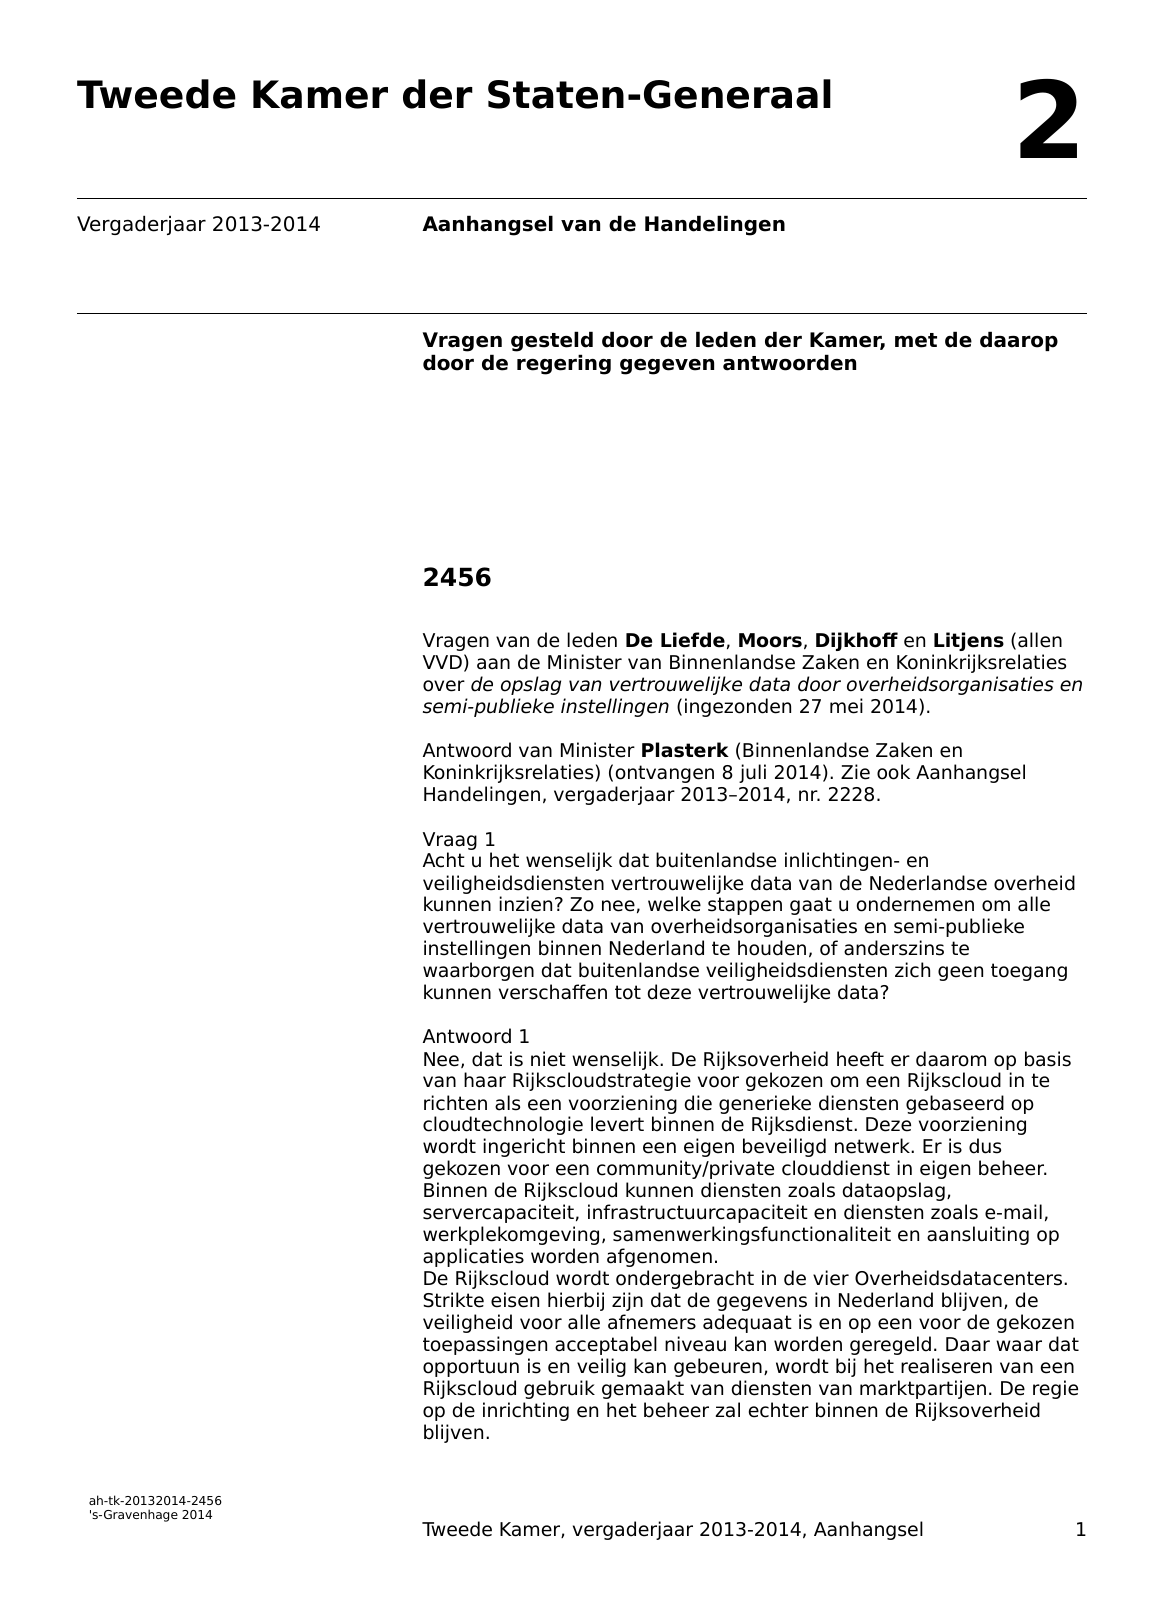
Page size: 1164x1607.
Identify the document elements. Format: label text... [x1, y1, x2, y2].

text Antwoord van Minister Plasterk (Binnenlandse Zaken en Koninkrijksrelaties) (ontvangen 8 juli 2014). Zie ook Aanhangsel Handelingen, vergaderjaar 2013–2014, nr. 2228. [422, 740, 1087, 806]
text Vragen van de leden De Liefde, Moors, Dijkhoff en Litjens (allen VVD) aan de Minister van Binnenlandse Zaken en Koninkrijksrelaties over de opslag van vertrouwelijke data door overheidsorganisaties en semi-publieke instellingen (ingezonden 27 mei 2014). [422, 630, 1087, 718]
text Vraag 1 [422, 828, 1087, 850]
text Antwoord 1 [422, 1026, 1087, 1048]
text Acht u het wenselijk dat buitenlandse inlichtingen- en veiligheidsdiensten vertrouwelijke data van de Nederlandse overheid kunnen inzien? Zo nee, welke stappen gaat u ondernemen om alle vertrouwelijke data van overheidsorganisaties en semi-publieke instellingen binnen Nederland te houden, of anderszins te waarborgen dat buitenlandse veiligheidsdiensten zich geen toegang kunnen verschaffen tot deze vertrouwelijke data? [422, 850, 1087, 1004]
table_cell Aanhangsel van de Handelingen [422, 199, 1087, 313]
text De Rijkscloud wordt ondergebracht in de vier Overheidsdatacenters. Strikte eisen hierbij zijn dat de gegevens in Nederland blijven, de veiligheid voor alle afnemers adequaat is en op een voor de gekozen toepassingen acceptabel niveau kan worden geregeld. Daar waar dat opportuun is en veilig kan gebeuren, wordt bij het realiseren van een Rijkscloud gebruik gemaakt van diensten van marktpartijen. De regie op de inrichting en het beheer zal echter binnen de Rijksoverheid blijven. [422, 1268, 1087, 1444]
text ah-tk-20132014-2456 [88, 1494, 323, 1508]
text 's-Gravenhage 2014 [88, 1508, 323, 1522]
table_cell [77, 314, 422, 375]
table_cell Vergaderjaar 2013-2014 [77, 199, 422, 313]
table_header 2 [886, 59, 1087, 198]
text Nee, dat is niet wenselijk. De Rijksoverheid heeft er daarom op basis van haar Rijkscloudstrategie voor gekozen om een Rijkscloud in te richten als een voorziening die generieke diensten gebaseerd op cloudtechnologie levert binnen de Rijksdienst. Deze voorziening wordt ingericht binnen een eigen beveiligd netwerk. Er is dus gekozen voor een community/private clouddienst in eigen beheer. Binnen de Rijkscloud kunnen diensten zoals dataopslag, servercapaciteit, infrastructuurcapaciteit en diensten zoals e-mail, werkplekomgeving, samenwerkingsfunctionaliteit en aansluiting op applicaties worden afgenomen. [422, 1048, 1087, 1268]
table_cell Vragen gesteld door de leden der Kamer, met de daarop door de regering gegeven antwoorden [422, 314, 1087, 375]
table_header Tweede Kamer der Staten-Generaal [77, 59, 886, 198]
text 2456 [422, 563, 1087, 592]
